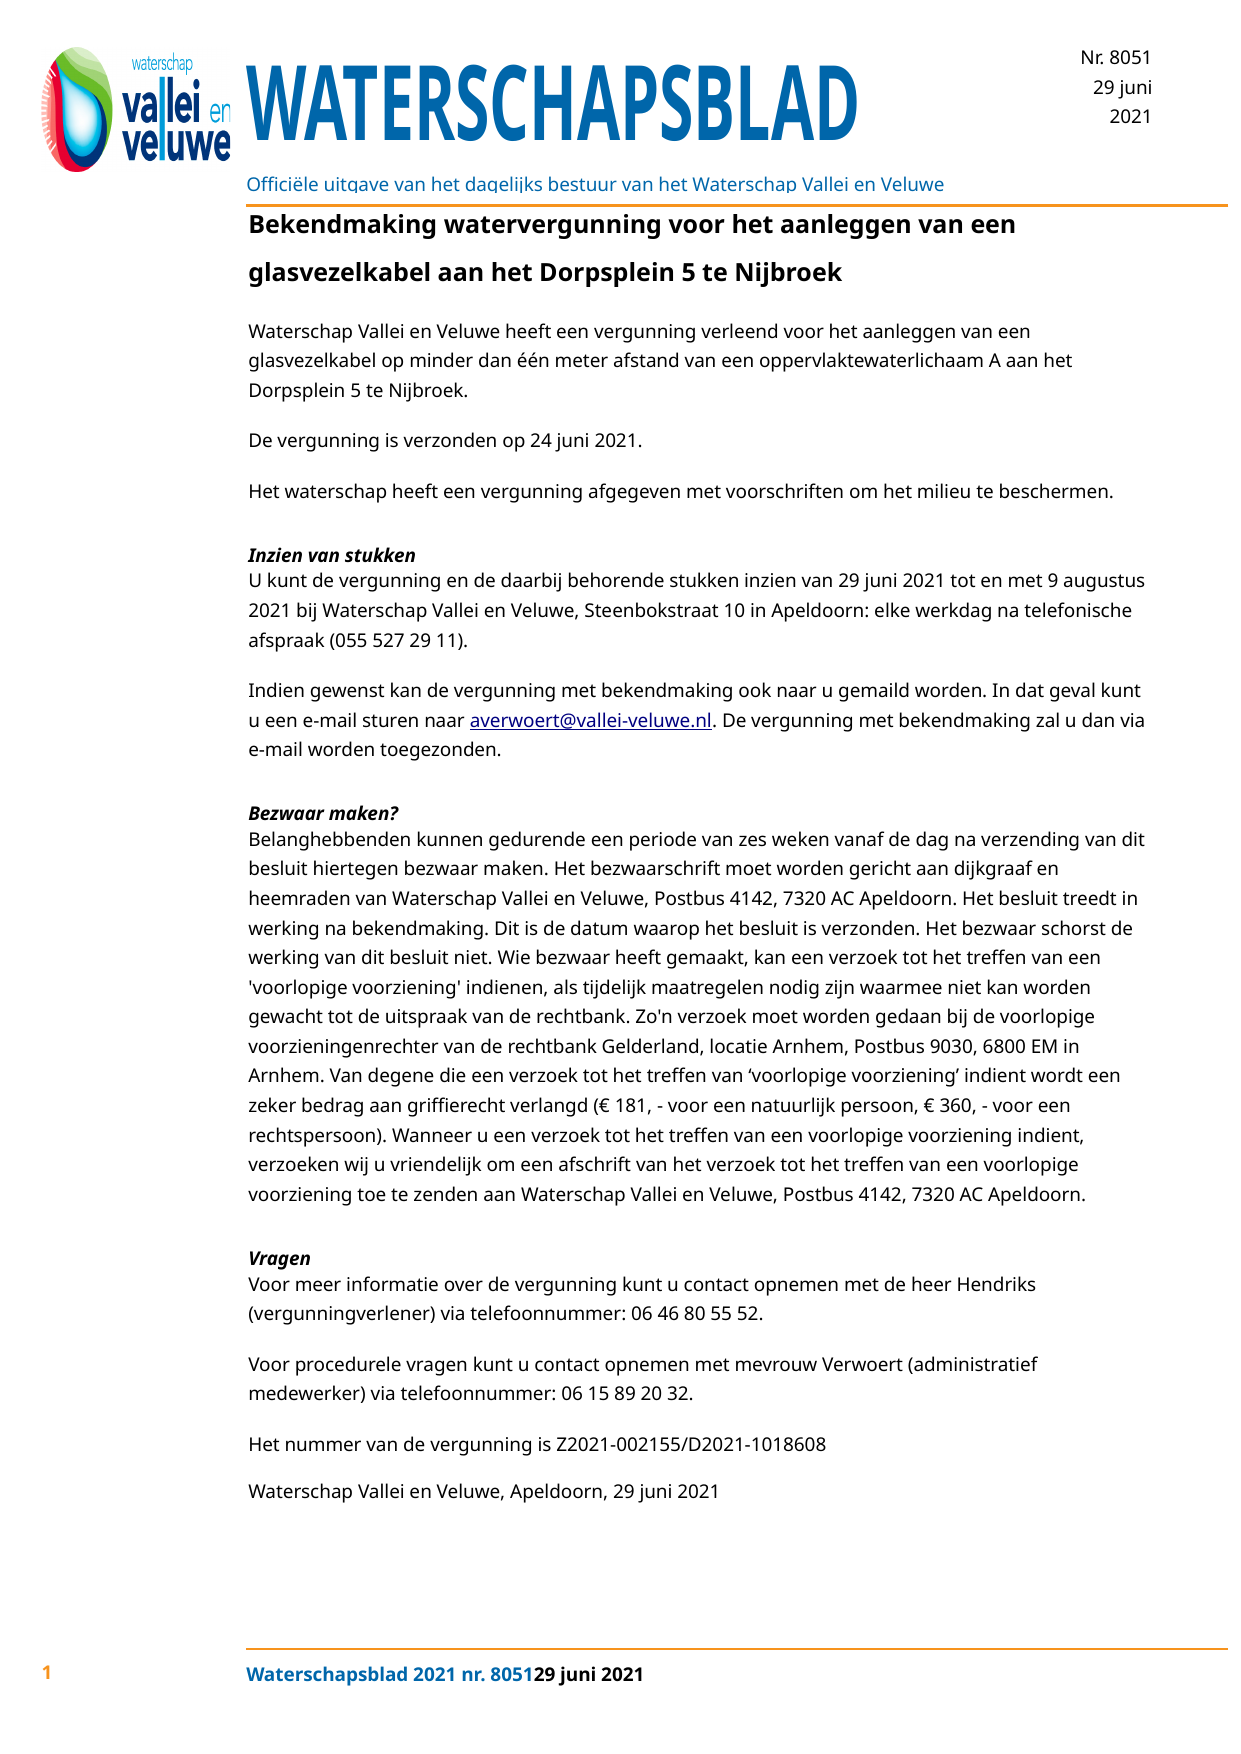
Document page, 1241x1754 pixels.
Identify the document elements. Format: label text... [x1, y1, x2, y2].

text Bekendmaking watervergunning voor het aanleggen van een glasvezelkabel aan het Dorpsplein 5 te Nijbroek [248, 207, 1152, 288]
text Vragen [248, 1245, 1152, 1271]
text U kunt de vergunning en de daarbij behorende stukken inzien van 29 juni 2021 tot en met 9 augustus 2021 bij Waterschap Vallei en Veluwe, Steenbokstraat 10 in Apeldoorn: elke werkdag na telefonische afspraak (055 527 29 11). [248, 568, 1152, 652]
text Belanghebbenden kunnen gedurende een periode van zes weken vanaf de dag na verzending van dit besluit hiertegen bezwaar maken. Het bezwaarschrift moet worden gericht aan dijkgraaf en heemraden van Waterschap Vallei en Veluwe, Postbus 4142, 7320 AC Apeldoorn. Het besluit treedt in werking na bekendmaking. Dit is de datum waarop het besluit is verzonden. Het bezwaar schorst de werking van dit besluit niet. Wie bezwaar heeft gemaakt, kan een verzoek tot het treffen van een 'voorlopige voorziening' indienen, als tijdelijk maatregelen nodig zijn waarmee niet kan worden gewacht tot de uitspraak van de rechtbank. Zo'n verzoek moet worden gedaan bij de voorlopige voorzieningenrechter van de rechtbank Gelderland, locatie Arnhem, Postbus 9030, 6800 EM in Arnhem. Van degene die een verzoek tot het treffen van ‘voorlopige voorziening’ indient wordt een zeker bedrag aan griffierecht verlangd (€ 181, - voor een natuurlijk persoon, € 360, - voor een rechtspersoon). Wanneer u een verzoek tot het treffen van een voorlopige voorziening indient, verzoeken wij u vriendelijk om een afschrift van het verzoek tot het treffen van een voorlopige voorziening toe te zenden aan Waterschap Vallei en Veluwe, Postbus 4142, 7320 AC Apeldoorn. [248, 826, 1152, 1207]
text Waterschap Vallei en Veluwe heeft een vergunning verleend voor het aanleggen van een glasvezelkabel op minder dan één meter afstand van een oppervlaktewaterlichaam A aan het Dorpsplein 5 te Nijbroek. [248, 318, 1152, 403]
text Bezwaar maken? [248, 800, 1152, 826]
text Het waterschap heeft een vergunning afgegeven met voorschriften om het milieu te beschermen. [248, 478, 1152, 504]
text Voor meer informatie over de vergunning kunt u contact opnemen met de heer Hendriks (vergunningverlener) via telefoonnummer: 06 46 80 55 52. [248, 1271, 1152, 1326]
text Waterschap Vallei en Veluwe, Apeldoorn, 29 juni 2021 [248, 1478, 1152, 1504]
text Inzien van stukken [248, 542, 1152, 568]
text Het nummer van de vergunning is Z2021-002155/D2021-1018608 [248, 1431, 1152, 1456]
text Voor procedurele vragen kunt u contact opnemen met mevrouw Verwoert (administratief medewerker) via telefoonnummer: 06 15 89 20 32. [248, 1351, 1152, 1406]
picture [41, 47, 231, 172]
text De vergunning is verzonden op 24 juni 2021. [248, 427, 1152, 453]
text Indien gewenst kan de vergunning met bekendmaking ook naar u gemaild worden. In dat geval kunt u een e-mail sturen naar averwoert@vallei-veluwe.nl. De vergunning met bekendmaking zal u dan via e-mail worden toegezonden. [248, 677, 1152, 762]
